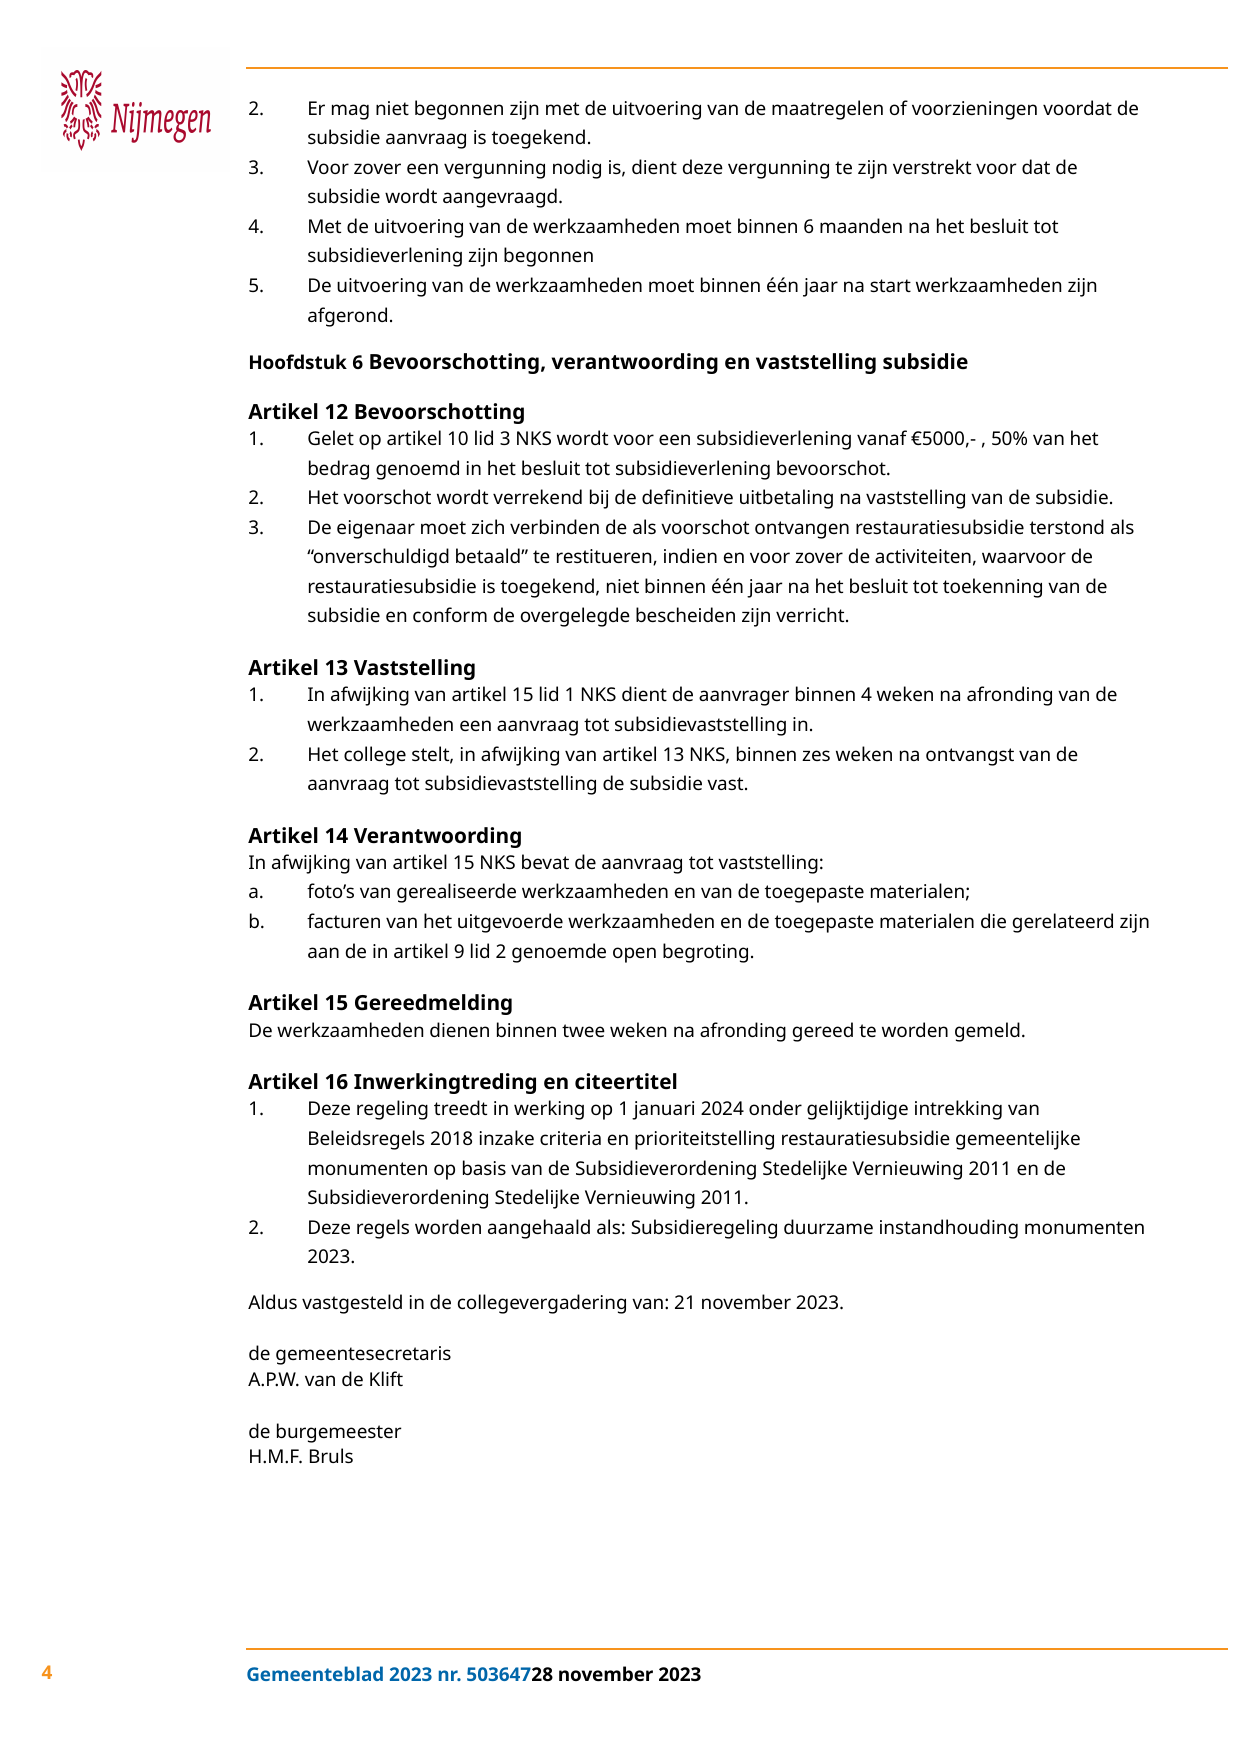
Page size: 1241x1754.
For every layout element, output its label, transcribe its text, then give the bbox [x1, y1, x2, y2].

text H.M.F. Bruls [248, 1443, 1152, 1469]
text A.P.W. van de Klift [248, 1366, 1152, 1392]
text Artikel 15 Gereedmelding [248, 988, 1152, 1017]
text Hoofdstuk 6 Bevoorschotting, verantwoording en vaststelling subsidie [248, 347, 1152, 376]
text Artikel 16 Inwerkingtreding en citeertitel [248, 1067, 1152, 1096]
list Er mag niet begonnen zijn met de uitvoering van de maatregelen of voorzieningen voordat de subsidie aanvraag is toegekend. [248, 95, 1152, 150]
list De eigenaar moet zich verbinden de als voorschot ontvangen restauratiesubsidie terstond als “onverschuldigd betaald” te restitueren, indien en voor zover de activiteiten, waarvoor de restauratiesubsidie is toegekend, niet binnen één jaar na het besluit tot toekenning van de subsidie en conform de overgelegde bescheiden zijn verricht. [248, 514, 1152, 628]
list Gelet op artikel 10 lid 3 NKS wordt voor een subsidieverlening vanaf €5000,- , 50% van het bedrag genoemd in het besluit tot subsidieverlening bevoorschot. [248, 425, 1152, 481]
list Met de uitvoering van de werkzaamheden moet binnen 6 maanden na het besluit tot subsidieverlening zijn begonnen [248, 213, 1152, 268]
list Deze regeling treedt in werking op 1 januari 2024 onder gelijktijdige intrekking van Beleidsregels 2018 inzake criteria en prioriteitstelling restauratiesubsidie gemeentelijke monumenten op basis van de Subsidieverordening Stedelijke Vernieuwing 2011 en de Subsidieverordening Stedelijke Vernieuwing 2011. [248, 1096, 1152, 1210]
text Aldus vastgesteld in de collegevergadering van: 21 november 2023. [248, 1289, 1152, 1315]
list De uitvoering van de werkzaamheden moet binnen één jaar na start werkzaamheden zijn afgerond. [248, 272, 1152, 328]
text Artikel 12 Bevoorschotting [248, 397, 1152, 425]
list Deze regels worden aangehaald als: Subsidieregeling duurzame instandhouding monumenten 2023. [248, 1214, 1152, 1269]
list facturen van het uitgevoerde werkzaamheden en de toegepaste materialen die gerelateerd zijn aan de in artikel 9 lid 2 genoemde open begroting. [248, 908, 1152, 964]
list Voor zover een vergunning nodig is, dient deze vergunning te zijn verstrekt voor dat de subsidie wordt aangevraagd. [248, 154, 1152, 209]
text Artikel 14 Verantwoording [248, 821, 1152, 849]
text de gemeentesecretaris [248, 1341, 1152, 1366]
list Het voorschot wordt verrekend bij de definitieve uitbetaling na vaststelling van de subsidie. [248, 484, 1152, 510]
list Het college stelt, in afwijking van artikel 13 NKS, binnen zes weken na ontvangst van de aanvraag tot subsidievaststelling de subsidie vast. [248, 741, 1152, 796]
text De werkzaamheden dienen binnen twee weken na afronding gereed te worden gemeld. [248, 1017, 1152, 1042]
picture [41, 47, 231, 172]
text de burgemeester [248, 1418, 1152, 1443]
list foto’s van gerealiseerde werkzaamheden en van de toegepaste materialen; [248, 879, 1152, 904]
text Artikel 13 Vaststelling [248, 653, 1152, 682]
text In afwijking van artikel 15 NKS bevat de aanvraag tot vaststelling: [248, 849, 1152, 875]
list In afwijking van artikel 15 lid 1 NKS dient de aanvrager binnen 4 weken na afronding van de werkzaamheden een aanvraag tot subsidievaststelling in. [248, 682, 1152, 737]
